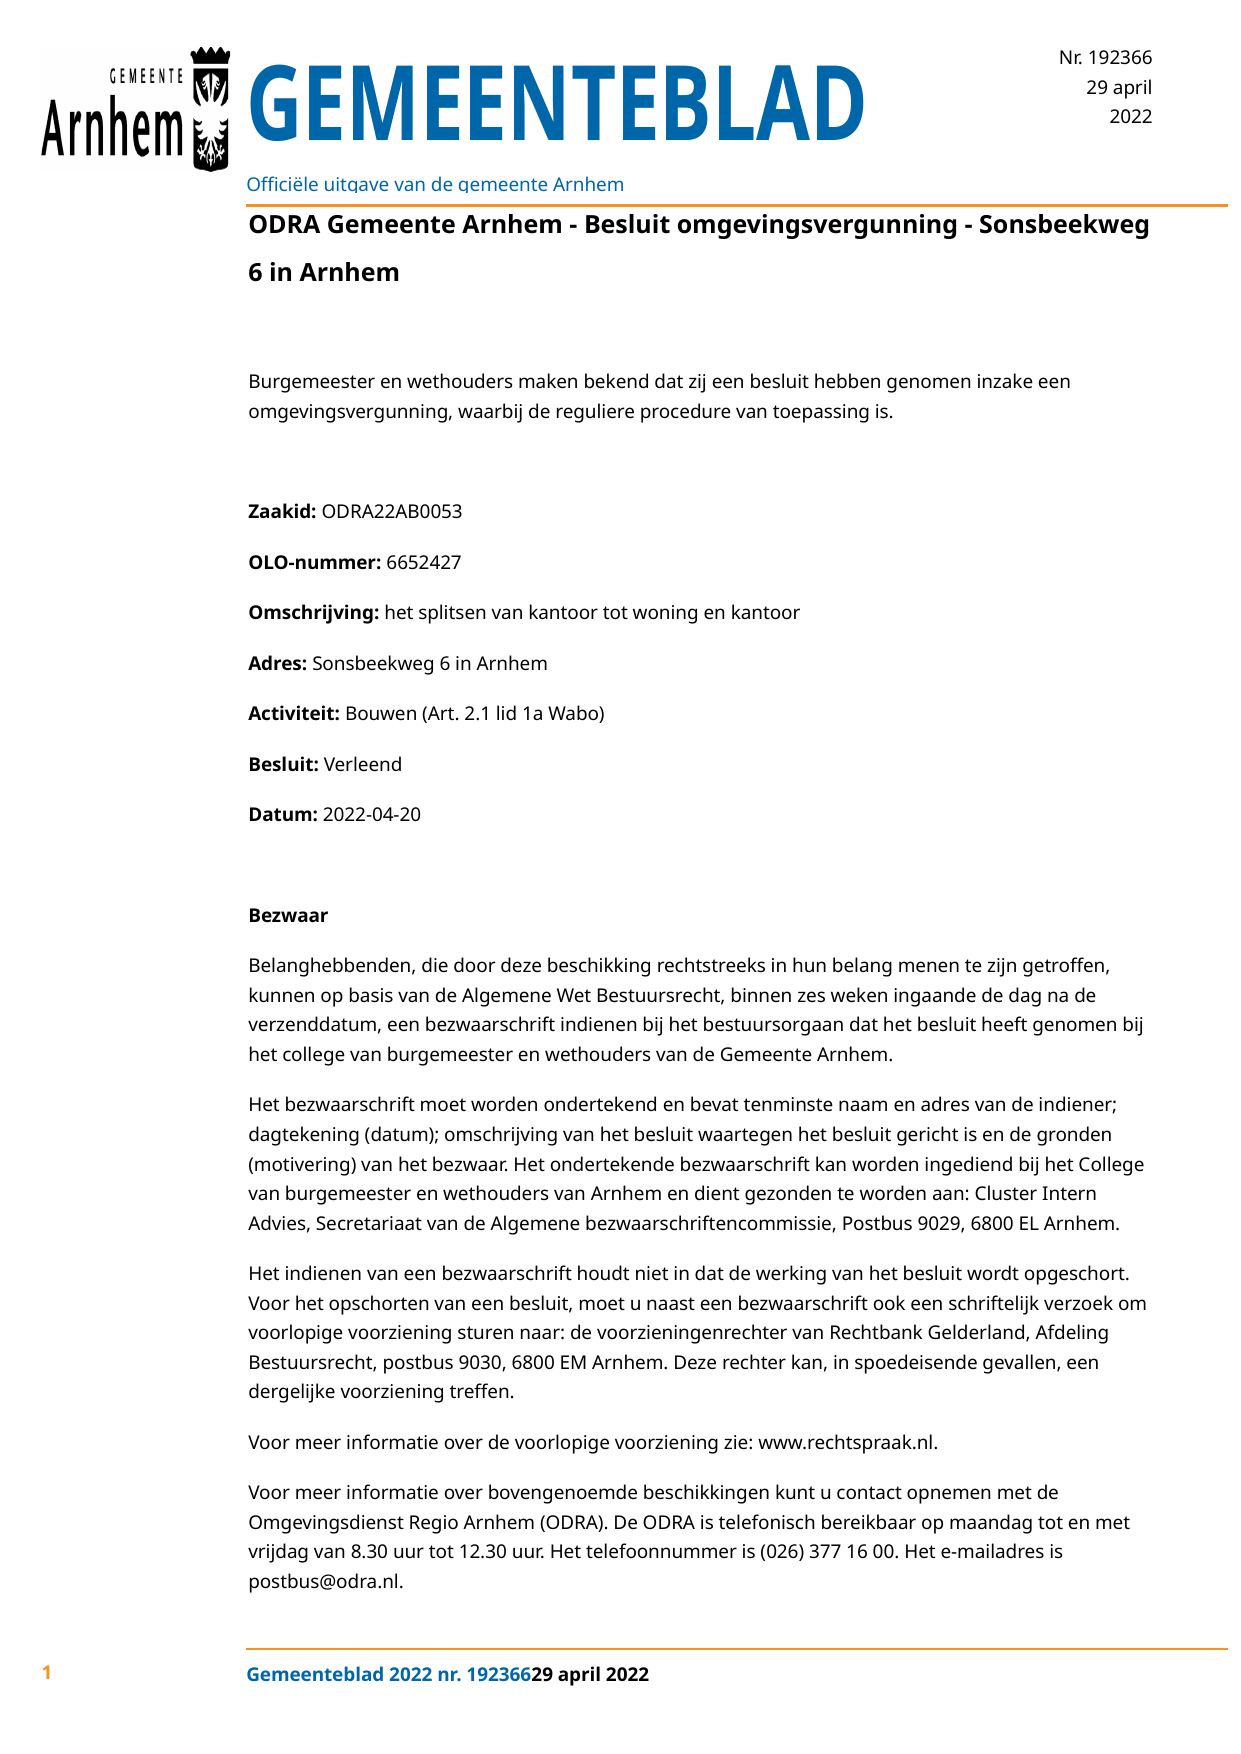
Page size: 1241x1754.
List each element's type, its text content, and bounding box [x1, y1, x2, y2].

text Omschrijving: het splitsen van kantoor tot woning en kantoor [248, 599, 1152, 625]
text Bezwaar [248, 902, 1152, 928]
text Belanghebbenden, die door deze beschikking rechtstreeks in hun belang menen te zijn getroffen, kunnen op basis van de Algemene Wet Bestuursrecht, binnen zes weken ingaande de dag na de verzenddatum, een bezwaarschrift indienen bij het bestuursorgaan dat het besluit heeft genomen bij het college van burgemeester en wethouders van de Gemeente Arnhem. [248, 952, 1152, 1067]
text Het indienen van een bezwaarschrift houdt niet in dat de werking van het besluit wordt opgeschort. Voor het opschorten van een besluit, moet u naast een bezwaarschrift ook een schriftelijk verzoek om voorlopige voorziening sturen naar: de voorzieningenrechter van Rechtbank Gelderland, Afdeling Bestuursrecht, postbus 9030, 6800 EM Arnhem. Deze rechter kan, in spoedeisende gevallen, een dergelijke voorziening treffen. [248, 1260, 1152, 1404]
text Datum: 2022-04-20 [248, 801, 1152, 827]
text Zaakid: ODRA22AB0053 [248, 499, 1152, 524]
text Adres: Sonsbeekweg 6 in Arnhem [248, 650, 1152, 676]
text Besluit: Verleend [248, 751, 1152, 777]
picture [41, 47, 231, 172]
text Voor meer informatie over bovengenoemde beschikkingen kunt u contact opnemen met de Omgevingsdienst Regio Arnhem (ODRA). De ODRA is telefonisch bereikbaar op maandag tot en met vrijdag van 8.30 uur tot 12.30 uur. Het telefoonnummer is (026) 377 16 00. Het e-mailadres is postbus@odra.nl. [248, 1479, 1152, 1594]
text OLO-nummer: 6652427 [248, 549, 1152, 575]
text Burgemeester en wethouders maken bekend dat zij een besluit hebben genomen inzake een omgevingsvergunning, waarbij de reguliere procedure van toepassing is. [248, 368, 1152, 424]
text ODRA Gemeente Arnhem - Besluit omgevingsvergunning - Sonsbeekweg 6 in Arnhem [248, 207, 1152, 288]
text Voor meer informatie over de voorlopige voorziening zie: www.rechtspraak.nl. [248, 1429, 1152, 1455]
text Activiteit: Bouwen (Art. 2.1 lid 1a Wabo) [248, 700, 1152, 726]
text Het bezwaarschrift moet worden ondertekend en bevat tenminste naam en adres van de indiener; dagtekening (datum); omschrijving van het besluit waartegen het besluit gericht is en de gronden (motivering) van het bezwaar. Het ondertekende bezwaarschrift kan worden ingediend bij het College van burgemeester en wethouders van Arnhem en dient gezonden te worden aan: Cluster Intern Advies, Secretariaat van de Algemene bezwaarschriftencommissie, Postbus 9029, 6800 EL Arnhem. [248, 1092, 1152, 1236]
